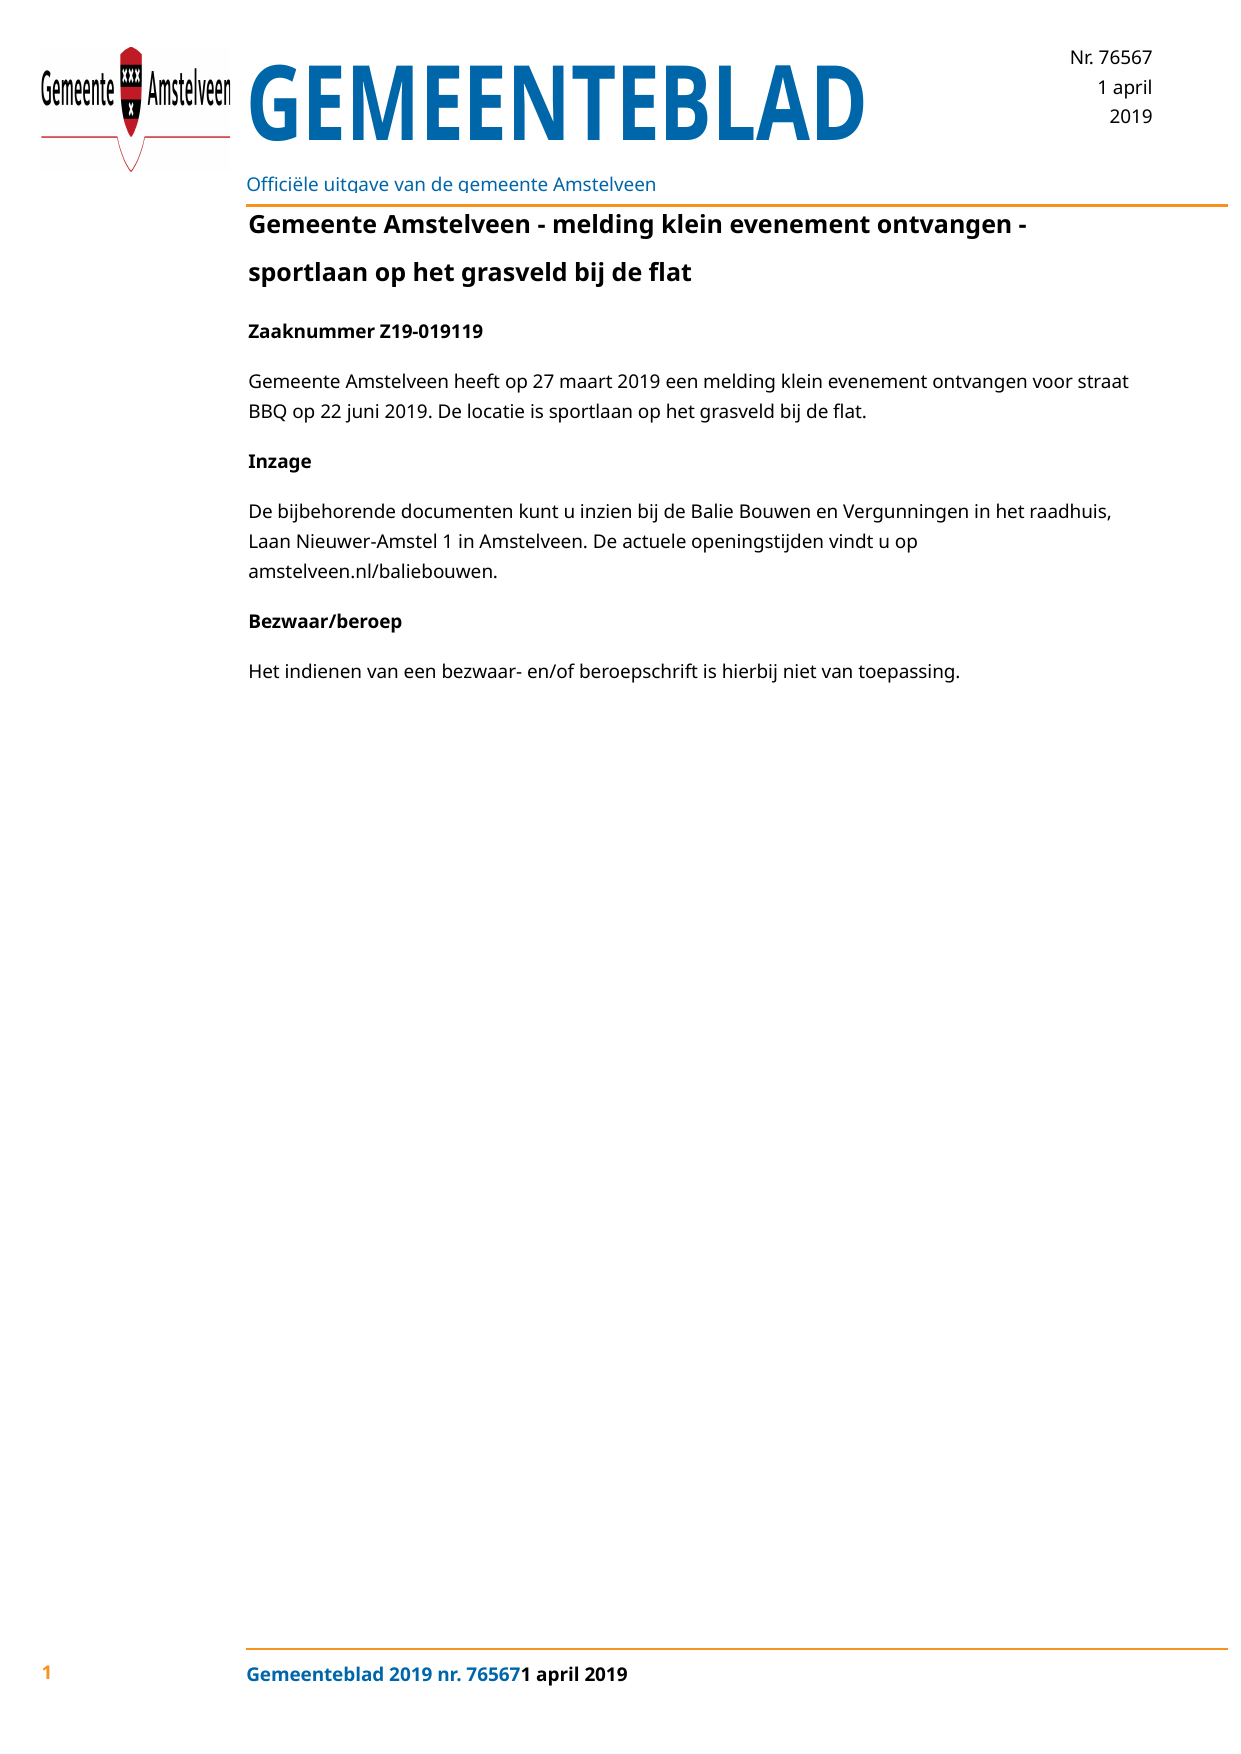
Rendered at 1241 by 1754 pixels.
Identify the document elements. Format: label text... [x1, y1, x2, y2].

text Inzage [248, 448, 1152, 474]
picture [41, 47, 231, 172]
text Het indienen van een bezwaar- en/of beroepschrift is hierbij niet van toepassing. [248, 659, 1152, 684]
text Gemeente Amstelveen heeft op 27 maart 2019 een melding klein evenement ontvangen voor straat BBQ op 22 juni 2019. De locatie is sportlaan op het grasveld bij de flat. [248, 368, 1152, 424]
text De bijbehorende documenten kunt u inzien bij de Balie Bouwen en Vergunningen in het raadhuis, Laan Nieuwer-Amstel 1 in Amstelveen. De actuele openingstijden vindt u op amstelveen.nl/baliebouwen. [248, 499, 1152, 584]
text Zaaknummer Z19-019119 [248, 318, 1152, 344]
text Gemeente Amstelveen - melding klein evenement ontvangen - sportlaan op het grasveld bij de flat [248, 207, 1152, 288]
text Bezwaar/beroep [248, 608, 1152, 634]
